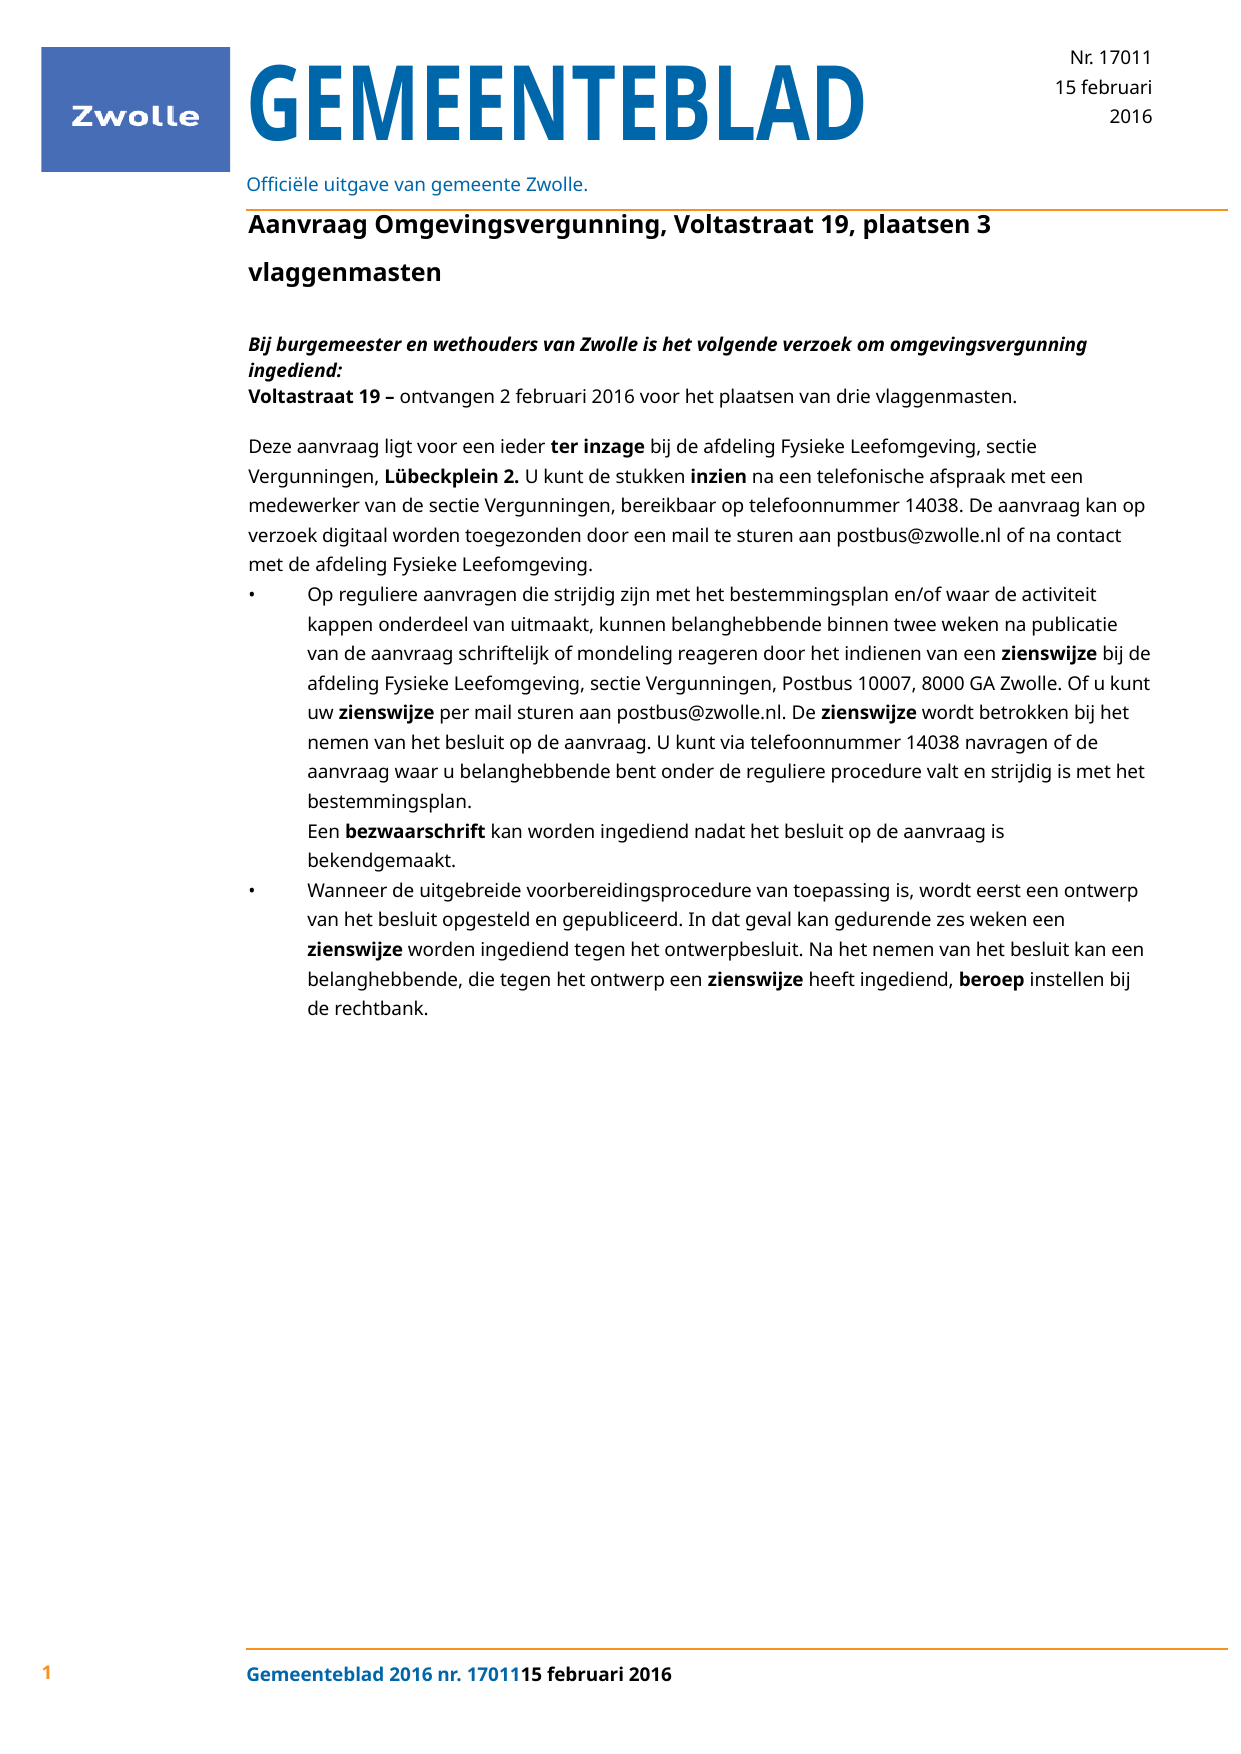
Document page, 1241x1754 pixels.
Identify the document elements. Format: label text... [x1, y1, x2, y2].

text Bij burgemeester en wethouders van Zwolle is het volgende verzoek om omgevingsvergunning ingediend: [248, 331, 1152, 383]
list Op reguliere aanvragen die strijdig zijn met het bestemmingsplan en/of waar de activiteit kappen onderdeel van uitmaakt, kunnen belanghebbende binnen twee weken na publicatie van de aanvraag schriftelijk of mondeling reageren door het indienen van een zienswijze bij de afdeling Fysieke Leefomgeving, sectie Vergunningen, Postbus 10007, 8000 GA Zwolle. Of u kunt uw zienswijze per mail sturen aan postbus@zwolle.nl. De zienswijze wordt betrokken bij het nemen van het besluit op de aanvraag. U kunt via telefoonnummer 14038 navragen of de aanvraag waar u belanghebbende bent onder de reguliere procedure valt en strijdig is met het bestemmingsplan. [248, 581, 1152, 814]
text Deze aanvraag ligt voor een ieder ter inzage bij de afdeling Fysieke Leefomgeving, sectie Vergunningen, Lübeckplein 2. U kunt de stukken inzien na een telefonische afspraak met een medewerker van de sectie Vergunningen, bereikbaar op telefoonnummer 14038. De aanvraag kan op verzoek digitaal worden toegezonden door een mail te sturen aan postbus@zwolle.nl of na contact met de afdeling Fysieke Leefomgeving. [248, 433, 1152, 577]
picture [41, 47, 231, 172]
text Voltastraat 19 – ontvangen 2 februari 2016 voor het plaatsen van drie vlaggenmasten. [248, 383, 1152, 409]
text Aanvraag Omgevingsvergunning, Voltastraat 19, plaatsen 3 vlaggenmasten [248, 211, 1152, 288]
list Een bezwaarschrift kan worden ingediend nadat het besluit op de aanvraag is bekendgemaakt. [248, 818, 1152, 873]
list Wanneer de uitgebreide voorbereidingsprocedure van toepassing is, wordt eerst een ontwerp van het besluit opgesteld en gepubliceerd. In dat geval kan gedurende zes weken een zienswijze worden ingediend tegen het ontwerpbesluit. Na het nemen van het besluit kan een belanghebbende, die tegen het ontwerp een zienswijze heeft ingediend, beroep instellen bij de rechtbank. [248, 877, 1152, 1021]
